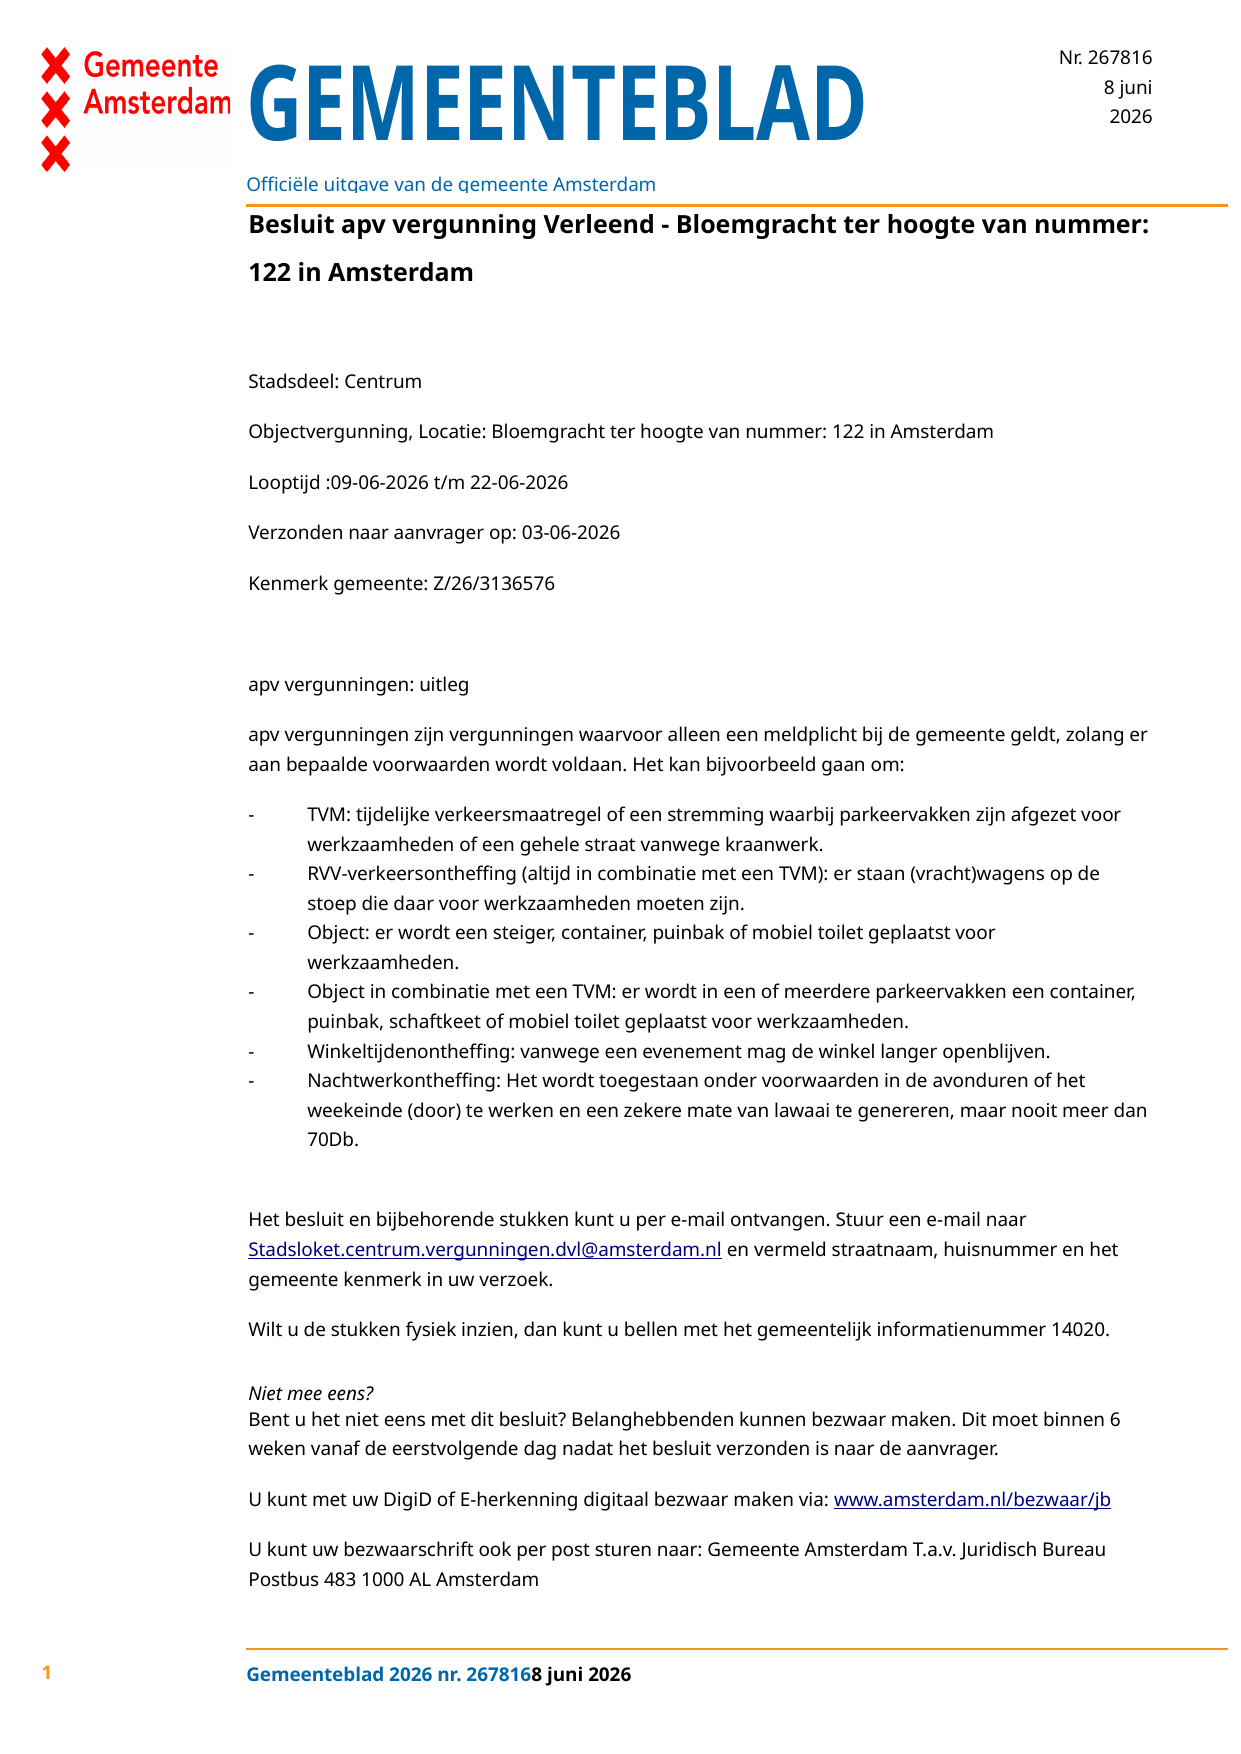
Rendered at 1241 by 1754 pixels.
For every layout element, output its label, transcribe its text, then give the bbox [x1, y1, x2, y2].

text Het besluit en bijbehorende stukken kunt u per e-mail ontvangen. Stuur een e-mail naar Stadsloket.centrum.vergunningen.dvl@amsterdam.nl en vermeld straatnaam, huisnummer en het gemeente kenmerk in uw verzoek. [248, 1207, 1152, 1292]
text Bent u het niet eens met dit besluit? Belanghebbenden kunnen bezwaar maken. Dit moet binnen 6 weken vanaf de eerstvolgende dag nadat het besluit verzonden is naar de aanvrager. [248, 1406, 1152, 1461]
text Stadsdeel: Centrum [248, 368, 1152, 394]
list Object in combinatie met een TVM: er wordt in een of meerdere parkeervakken een container, puinbak, schaftkeet of mobiel toilet geplaatst voor werkzaamheden. [248, 979, 1152, 1034]
text U kunt met uw DigiD of E-herkenning digitaal bezwaar maken via: www.amsterdam.nl/bezwaar/jb [248, 1486, 1152, 1512]
text apv vergunningen zijn vergunningen waarvoor alleen een meldplicht bij de gemeente geldt, zolang er aan bepaalde voorwaarden wordt voldaan. Het kan bijvoorbeeld gaan om: [248, 721, 1152, 777]
text Niet mee eens? [248, 1380, 1152, 1406]
text Wilt u de stukken fysiek inzien, dan kunt u bellen met het gemeentelijk informatienummer 14020. [248, 1316, 1152, 1342]
text Verzonden naar aanvrager op: 03-06-2026 [248, 519, 1152, 545]
picture [41, 47, 231, 172]
list Winkeltijdenontheffing: vanwege een evenement mag de winkel langer openblijven. [248, 1038, 1152, 1064]
list Object: er wordt een steiger, container, puinbak of mobiel toilet geplaatst voor werkzaamheden. [248, 919, 1152, 975]
text Looptijd :09-06-2026 t/m 22-06-2026 [248, 469, 1152, 495]
list Nachtwerkontheffing: Het wordt toegestaan onder voorwaarden in de avonduren of het weekeinde (door) te werken en een zekere mate van lawaai te genereren, maar nooit meer dan 70Db. [248, 1067, 1152, 1152]
text U kunt uw bezwaarschrift ook per post sturen naar: Gemeente Amsterdam T.a.v. Juridisch Bureau Postbus 483 1000 AL Amsterdam [248, 1536, 1152, 1592]
list RVV-verkeersontheffing (altijd in combinatie met een TVM): er staan (vracht)wagens op de stoep die daar voor werkzaamheden moeten zijn. [248, 860, 1152, 916]
text Besluit apv vergunning Verleend - Bloemgracht ter hoogte van nummer: 122 in Amsterdam [248, 207, 1152, 288]
text apv vergunningen: uitleg [248, 671, 1152, 697]
text Objectvergunning, Locatie: Bloemgracht ter hoogte van nummer: 122 in Amsterdam [248, 419, 1152, 444]
text Kenmerk gemeente: Z/26/3136576 [248, 570, 1152, 596]
list TVM: tijdelijke verkeersmaatregel of een stremming waarbij parkeervakken zijn afgezet voor werkzaamheden of een gehele straat vanwege kraanwerk. [248, 801, 1152, 857]
